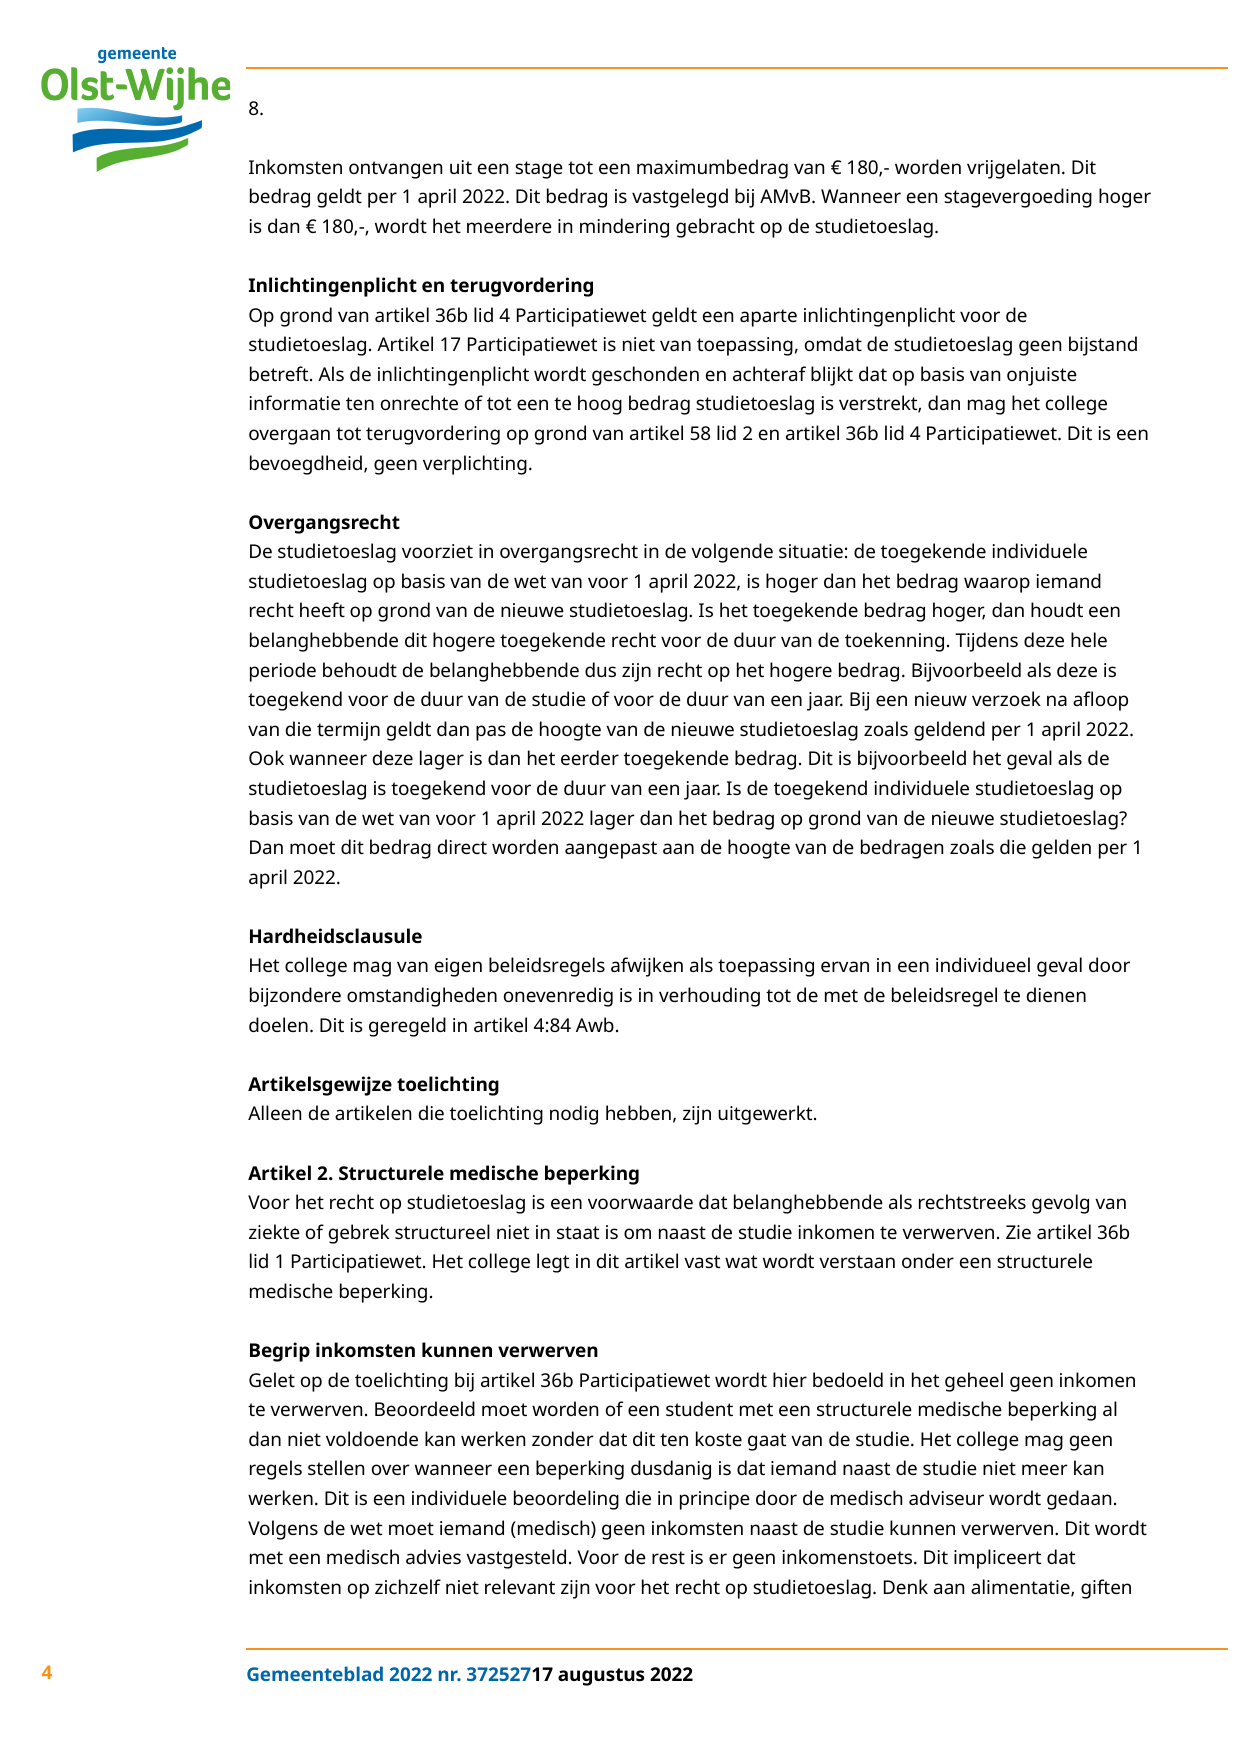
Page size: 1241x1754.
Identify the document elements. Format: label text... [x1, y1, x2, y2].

text Inlichtingenplicht en terugvordering [248, 272, 1152, 298]
text Begrip inkomsten kunnen verwerven [248, 1337, 1152, 1363]
text 8. [248, 95, 1152, 121]
text Artikel 2. Structurele medische beperking [248, 1160, 1152, 1186]
text Het college mag van eigen beleidsregels afwijken als toepassing ervan in een individueel geval door bijzondere omstandigheden onevenredig is in verhouding tot de met de beleidsregel te dienen doelen. Dit is geregeld in artikel 4:84 Awb. [248, 953, 1152, 1038]
text Voor het recht op studietoeslag is een voorwaarde dat belanghebbende als rechtstreeks gevolg van ziekte of gebrek structureel niet in staat is om naast de studie inkomen te verwerven. Zie artikel 36b lid 1 Participatiewet. Het college legt in dit artikel vast wat wordt verstaan onder een structurele medische beperking. [248, 1189, 1152, 1304]
text De studietoeslag voorziet in overgangsrecht in de volgende situatie: de toegekende individuele studietoeslag op basis van de wet van voor 1 april 2022, is hoger dan het bedrag waarop iemand recht heeft op grond van de nieuwe studietoeslag. Is het toegekende bedrag hoger, dan houdt een belanghebbende dit hogere toegekende recht voor de duur van de toekenning. Tijdens deze hele periode behoudt de belanghebbende dus zijn recht op het hogere bedrag. Bijvoorbeeld als deze is toegekend voor de duur van de studie of voor de duur van een jaar. Bij een nieuw verzoek na afloop van die termijn geldt dan pas de hoogte van de nieuwe studietoeslag zoals geldend per 1 april 2022. Ook wanneer deze lager is dan het eerder toegekende bedrag. Dit is bijvoorbeeld het geval als de studietoeslag is toegekend voor de duur van een jaar. Is de toegekend individuele studietoeslag op basis van de wet van voor 1 april 2022 lager dan het bedrag op grond van de nieuwe studietoeslag? Dan moet dit bedrag direct worden aangepast aan de hoogte van de bedragen zoals die gelden per 1 april 2022. [248, 538, 1152, 890]
text Artikelsgewijze toelichting [248, 1071, 1152, 1097]
text Alleen de artikelen die toelichting nodig hebben, zijn uitgewerkt. [248, 1101, 1152, 1126]
text Inkomsten ontvangen uit een stage tot een maximumbedrag van € 180,- worden vrijgelaten. Dit bedrag geldt per 1 april 2022. Dit bedrag is vastgelegd bij AMvB. Wanneer een stagevergoeding hoger is dan € 180,-, wordt het meerdere in mindering gebracht op de studietoeslag. [248, 154, 1152, 239]
picture [41, 47, 231, 172]
text Hardheidsclausule [248, 923, 1152, 949]
text Gelet op de toelichting bij artikel 36b Participatiewet wordt hier bedoeld in het geheel geen inkomen te verwerven. Beoordeeld moet worden of een student met een structurele medische beperking al dan niet voldoende kan werken zonder dat dit ten koste gaat van de studie. Het college mag geen regels stellen over wanneer een beperking dusdanig is dat iemand naast de studie niet meer kan werken. Dit is een individuele beoordeling die in principe door de medisch adviseur wordt gedaan. Volgens de wet moet iemand (medisch) geen inkomsten naast de studie kunnen verwerven. Dit wordt met een medisch advies vastgesteld. Voor de rest is er geen inkomenstoets. Dit impliceert dat inkomsten op zichzelf niet relevant zijn voor het recht op studietoeslag. Denk aan alimentatie, giften [248, 1367, 1152, 1600]
text Op grond van artikel 36b lid 4 Participatiewet geldt een aparte inlichtingenplicht voor de studietoeslag. Artikel 17 Participatiewet is niet van toepassing, omdat de studietoeslag geen bijstand betreft. Als de inlichtingenplicht wordt geschonden en achteraf blijkt dat op basis van onjuiste informatie ten onrechte of tot een te hoog bedrag studietoeslag is verstrekt, dan mag het college overgaan tot terugvordering op grond van artikel 58 lid 2 en artikel 36b lid 4 Participatiewet. Dit is een bevoegdheid, geen verplichting. [248, 302, 1152, 476]
text Overgangsrecht [248, 509, 1152, 535]
